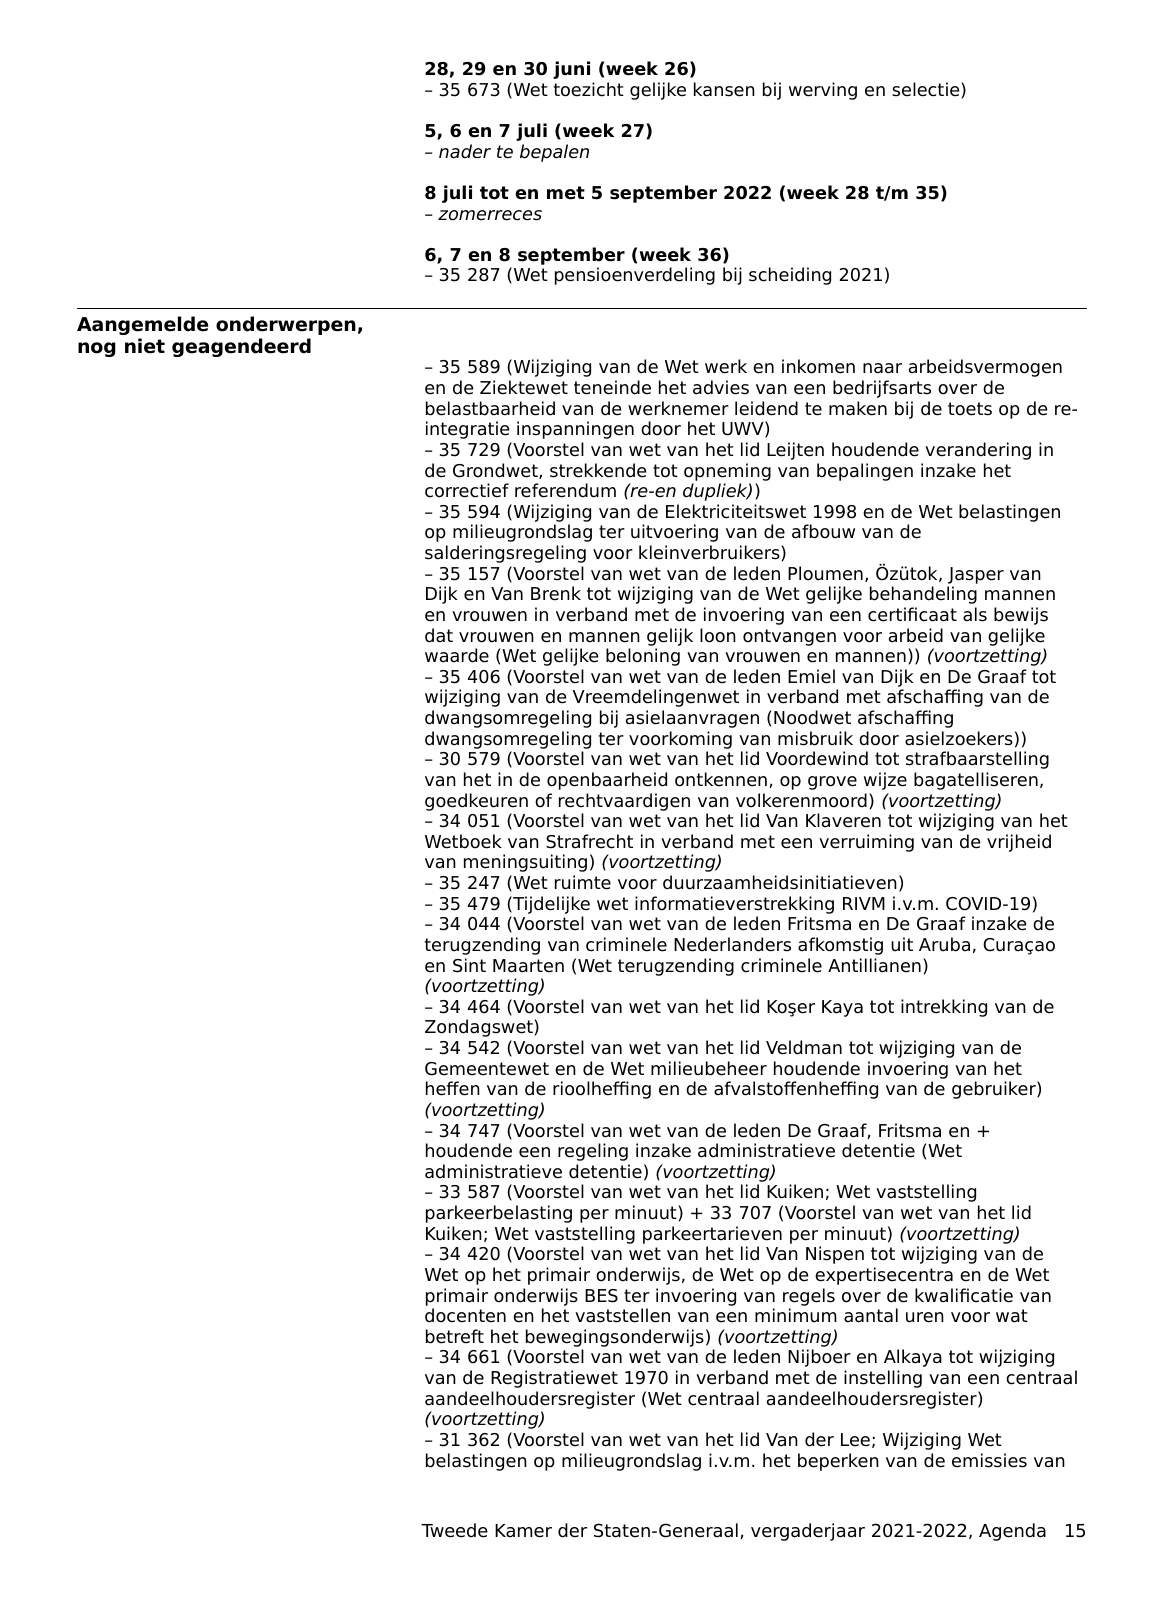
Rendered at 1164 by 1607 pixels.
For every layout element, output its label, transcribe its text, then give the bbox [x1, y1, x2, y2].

table_cell – 35 247 (Wet ruimte voor duurzaamheidsinitiatieven) [418, 873, 1087, 894]
table_cell [77, 811, 401, 873]
table_cell [77, 1348, 401, 1430]
table_cell [401, 1038, 418, 1121]
table_cell [401, 59, 418, 80]
table_cell [77, 80, 401, 100]
table_cell [418, 224, 1087, 245]
table_cell [401, 1430, 418, 1471]
table_cell [401, 997, 418, 1038]
table_cell [77, 224, 401, 245]
table_cell [77, 162, 401, 183]
table_cell [401, 1121, 418, 1182]
table_cell – 35 729 (Voorstel van wet van het lid Leijten houdende verandering in de Grondwet, strekkende tot opneming van bepalingen inzake het correctief referendum (re-en dupliek)) [418, 440, 1087, 502]
table_cell [401, 1244, 418, 1347]
table_cell [401, 667, 418, 749]
table_cell [401, 1183, 418, 1244]
table_cell – 35 157 (Voorstel van wet van de leden Ploumen, Özütok, Jasper van Dijk en Van Brenk tot wijziging van de Wet gelijke behandeling mannen en vrouwen in verband met de invoering van een certificaat als bewijs dat vrouwen en mannen gelijk loon ontvangen voor arbeid van gelijke waarde (Wet gelijke beloning van vrouwen en mannen)) (voortzetting) [418, 564, 1087, 667]
table_cell [401, 224, 418, 245]
table_cell [401, 976, 418, 997]
table_cell [77, 1183, 401, 1244]
table_cell – 35 406 (Voorstel van wet van de leden Emiel van Dijk en De Graaf tot wijziging van de Vreemdelingenwet in verband met afschaffing van de dwangsomregeling bij asielaanvragen (Noodwet afschaffing dwangsomregeling ter voorkoming van misbruik door asielzoekers)) [418, 667, 1087, 749]
table_cell [401, 914, 418, 976]
table_cell [77, 204, 401, 224]
table_cell – nader te bepalen [418, 142, 1087, 162]
table_cell – 35 673 (Wet toezicht gelijke kansen bij werving en selectie) [418, 80, 1087, 100]
table_cell – 34 420 (Voorstel van wet van het lid Van Nispen tot wijziging van de Wet op het primair onderwijs, de Wet op de expertisecentra en de Wet primair onderwijs BES ter invoering van regels over de kwalificatie van docenten en het vaststellen van een minimum aantal uren voor wat betreft het bewegingsonderwijs) (voortzetting) [418, 1244, 1087, 1347]
table_cell [401, 162, 418, 183]
table_cell [77, 183, 401, 203]
table_cell – 35 479 (Tijdelijke wet informatieverstrekking RIVM i.v.m. COVID-19) [418, 894, 1087, 914]
table_cell [77, 564, 401, 667]
table_cell – 30 579 (Voorstel van wet van het lid Voordewind tot strafbaarstelling van het in de openbaarheid ontkennen, op grove wijze bagatelliseren, goedkeuren of rechtvaardigen van volkerenmoord) (voortzetting) [418, 749, 1087, 811]
table_cell – 34 464 (Voorstel van wet van het lid Koşer Kaya tot intrekking van de Zondagswet) [418, 997, 1087, 1038]
table_cell – 35 594 (Wijziging van de Elektriciteitswet 1998 en de Wet belastingen op milieugrondslag ter uitvoering van de afbouw van de salderingsregeling voor kleinverbruikers) [418, 502, 1087, 564]
table_cell [401, 564, 418, 667]
table_cell [77, 914, 401, 976]
table_cell – 35 589 (Wijziging van de Wet werk en inkomen naar arbeidsvermogen en de Ziektewet teneinde het advies van een bedrijfsarts over de belastbaarheid van de werknemer leidend te maken bij de toets op de re-integratie inspanningen door het UWV) [418, 358, 1087, 440]
table_cell [401, 894, 418, 914]
table_cell [77, 997, 401, 1038]
table_cell [418, 100, 1087, 121]
table_cell [77, 358, 401, 440]
table_cell 5, 6 en 7 juli (week 27) [418, 121, 1087, 142]
table_cell [401, 80, 418, 100]
table_cell [77, 502, 401, 564]
table_cell – 34 661 (Voorstel van wet van de leden Nijboer en Alkaya tot wijziging van de Registratiewet 1970 in verband met de instelling van een centraal aandeelhoudersregister (Wet centraal aandeelhoudersregister) (voortzetting) [418, 1348, 1087, 1430]
table_cell [77, 59, 401, 80]
table_cell [77, 1244, 401, 1347]
table_cell 28, 29 en 30 juni (week 26) [418, 59, 1087, 80]
table_cell [401, 502, 418, 564]
table_cell [401, 358, 418, 440]
table_cell – 34 051 (Voorstel van wet van het lid Van Klaveren tot wijziging van het Wetboek van Strafrecht in verband met een verruiming van de vrijheid van meningsuiting) (voortzetting) [418, 811, 1087, 873]
table_header Aangemelde onderwerpen, nog niet geagendeerd [77, 309, 401, 357]
table_cell [401, 265, 418, 286]
table_cell [401, 873, 418, 894]
table_cell [77, 749, 401, 811]
table_cell – zomerreces [418, 204, 1087, 224]
table_cell [77, 245, 401, 265]
table_cell [401, 183, 418, 203]
table_cell [77, 894, 401, 914]
table_cell – 34 542 (Voorstel van wet van het lid Veldman tot wijziging van de Gemeentewet en de Wet milieubeheer houdende invoering van het heffen van de rioolheffing en de afvalstoffenheffing van de gebruiker) (voortzetting) [418, 1038, 1087, 1121]
table_cell [401, 121, 418, 142]
table_cell [77, 873, 401, 894]
table_cell [401, 245, 418, 265]
table_cell – 31 362 (Voorstel van wet van het lid Van der Lee; Wijziging Wet belastingen op milieugrondslag i.v.m. het beperken van de emissies van [418, 1430, 1087, 1471]
table_cell 8 juli tot en met 5 september 2022 (week 28 t/m 35) [418, 183, 1087, 203]
table_cell [77, 1121, 401, 1182]
table_cell [401, 1348, 418, 1430]
table_cell [77, 100, 401, 121]
table_cell – 33 587 (Voorstel van wet van het lid Kuiken; Wet vaststelling parkeerbelasting per minuut) + 33 707 (Voorstel van wet van het lid Kuiken; Wet vaststelling parkeertarieven per minuut) (voortzetting) [418, 1183, 1087, 1244]
table_cell [77, 976, 401, 997]
table_cell – 35 287 (Wet pensioenverdeling bij scheiding 2021) [418, 265, 1087, 286]
table_cell [401, 204, 418, 224]
table_header [418, 309, 1087, 357]
table_cell [77, 440, 401, 502]
table_header [401, 309, 418, 357]
table_cell [77, 142, 401, 162]
table_cell [77, 1038, 401, 1121]
table_cell [77, 265, 401, 286]
table_cell [418, 162, 1087, 183]
table_cell [77, 121, 401, 142]
table_cell [401, 749, 418, 811]
table_cell [77, 667, 401, 749]
table_cell – 34 044 (Voorstel van wet van de leden Fritsma en De Graaf inzake de terugzending van criminele Nederlanders afkomstig uit Aruba, Curaçao en Sint Maarten (Wet terugzending criminele Antillianen) [418, 914, 1087, 976]
table_cell [77, 1430, 401, 1471]
table_cell [401, 142, 418, 162]
table_cell [401, 440, 418, 502]
table_cell 6, 7 en 8 september (week 36) [418, 245, 1087, 265]
table_cell (voortzetting) [418, 976, 1087, 997]
table_cell [401, 811, 418, 873]
table_cell – 34 747 (Voorstel van wet van de leden De Graaf, Fritsma en + houdende een regeling inzake administratieve detentie (Wet administratieve detentie) (voortzetting) [418, 1121, 1087, 1182]
table_cell [401, 100, 418, 121]
